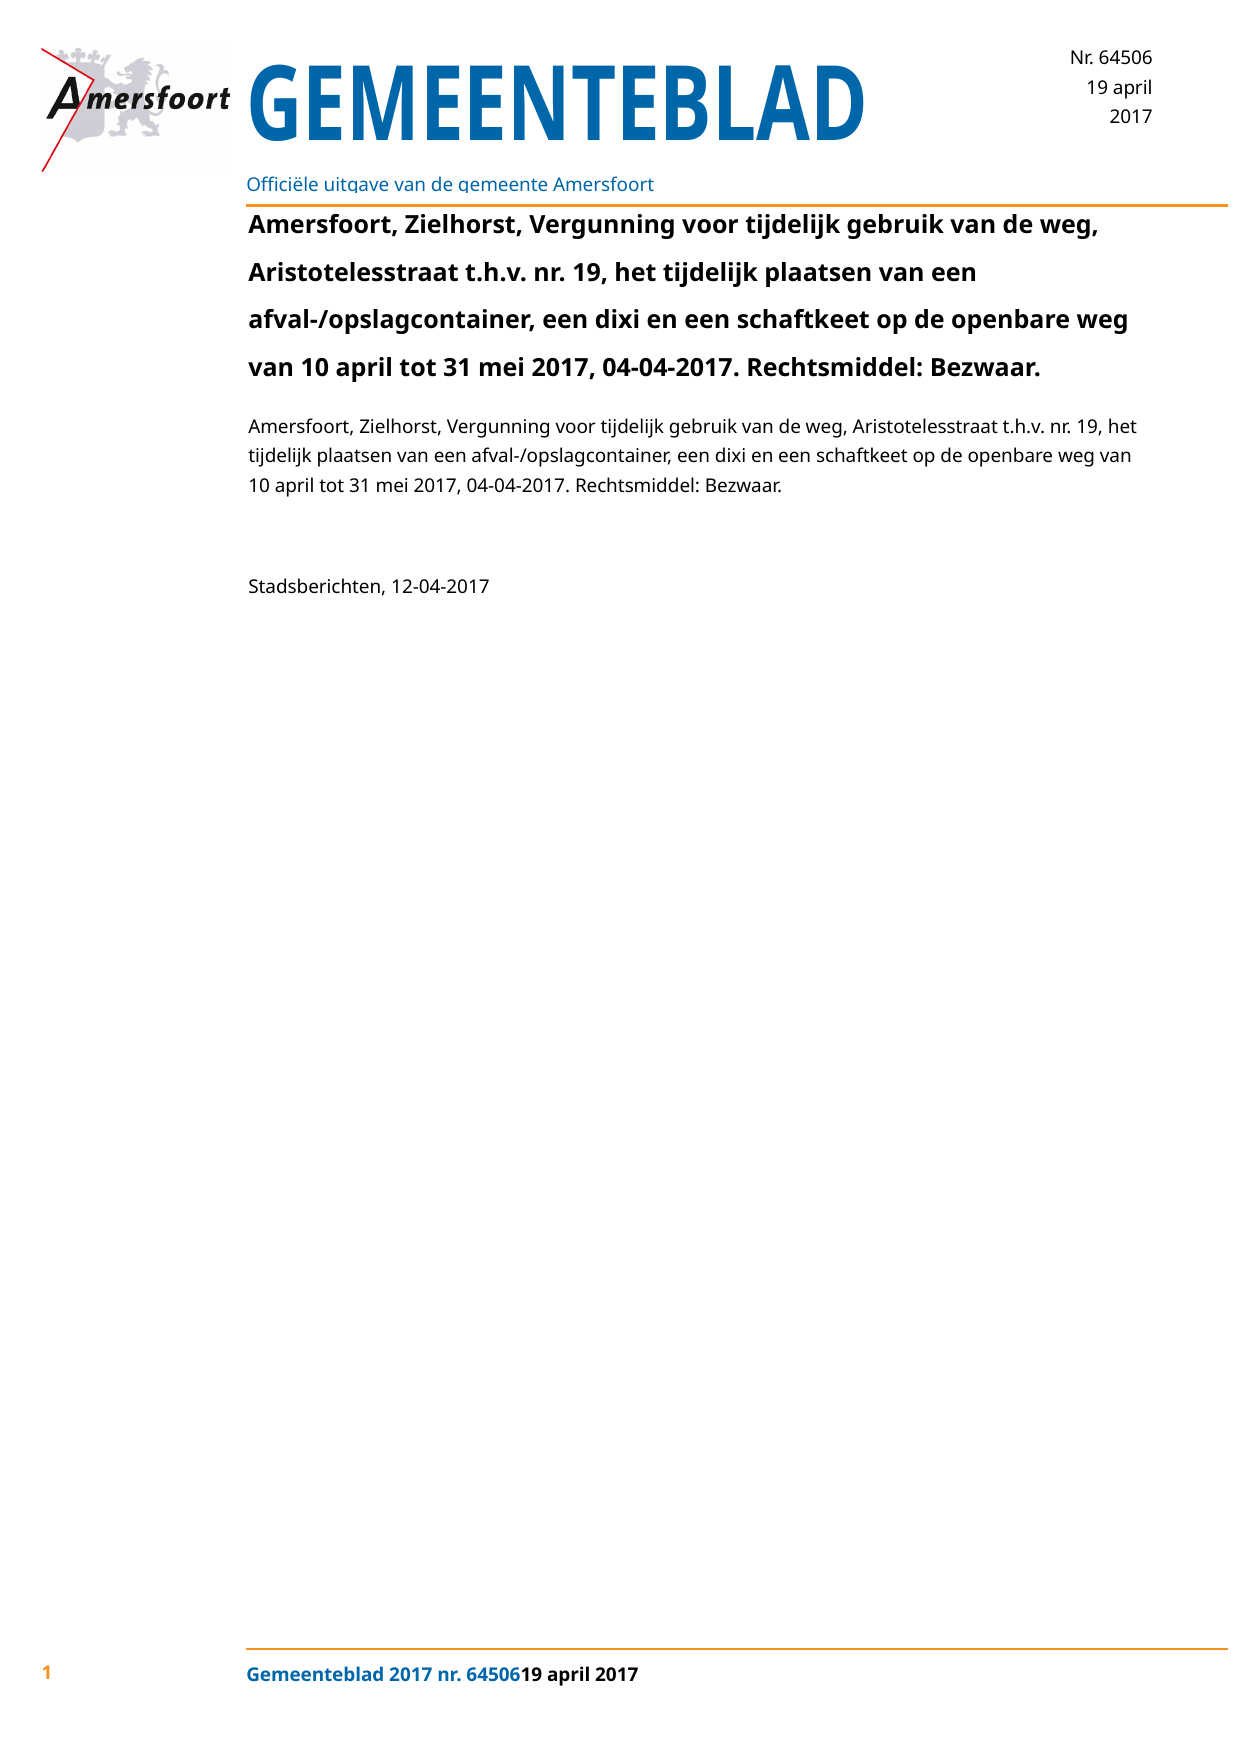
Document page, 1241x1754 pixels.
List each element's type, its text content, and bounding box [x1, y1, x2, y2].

text Amersfoort, Zielhorst, Vergunning voor tijdelijk gebruik van de weg, Aristotelesstraat t.h.v. nr. 19, het tijdelijk plaatsen van een afval-/opslagcontainer, een dixi en een schaftkeet op de openbare weg van 10 april tot 31 mei 2017, 04-04-2017. Rechtsmiddel: Bezwaar. [248, 207, 1152, 384]
picture [41, 47, 231, 172]
text Amersfoort, Zielhorst, Vergunning voor tijdelijk gebruik van de weg, Aristotelesstraat t.h.v. nr. 19, het tijdelijk plaatsen van een afval-/opslagcontainer, een dixi en een schaftkeet op de openbare weg van 10 april tot 31 mei 2017, 04-04-2017. Rechtsmiddel: Bezwaar. [248, 413, 1152, 498]
text Stadsberichten, 12-04-2017 [248, 573, 1152, 599]
